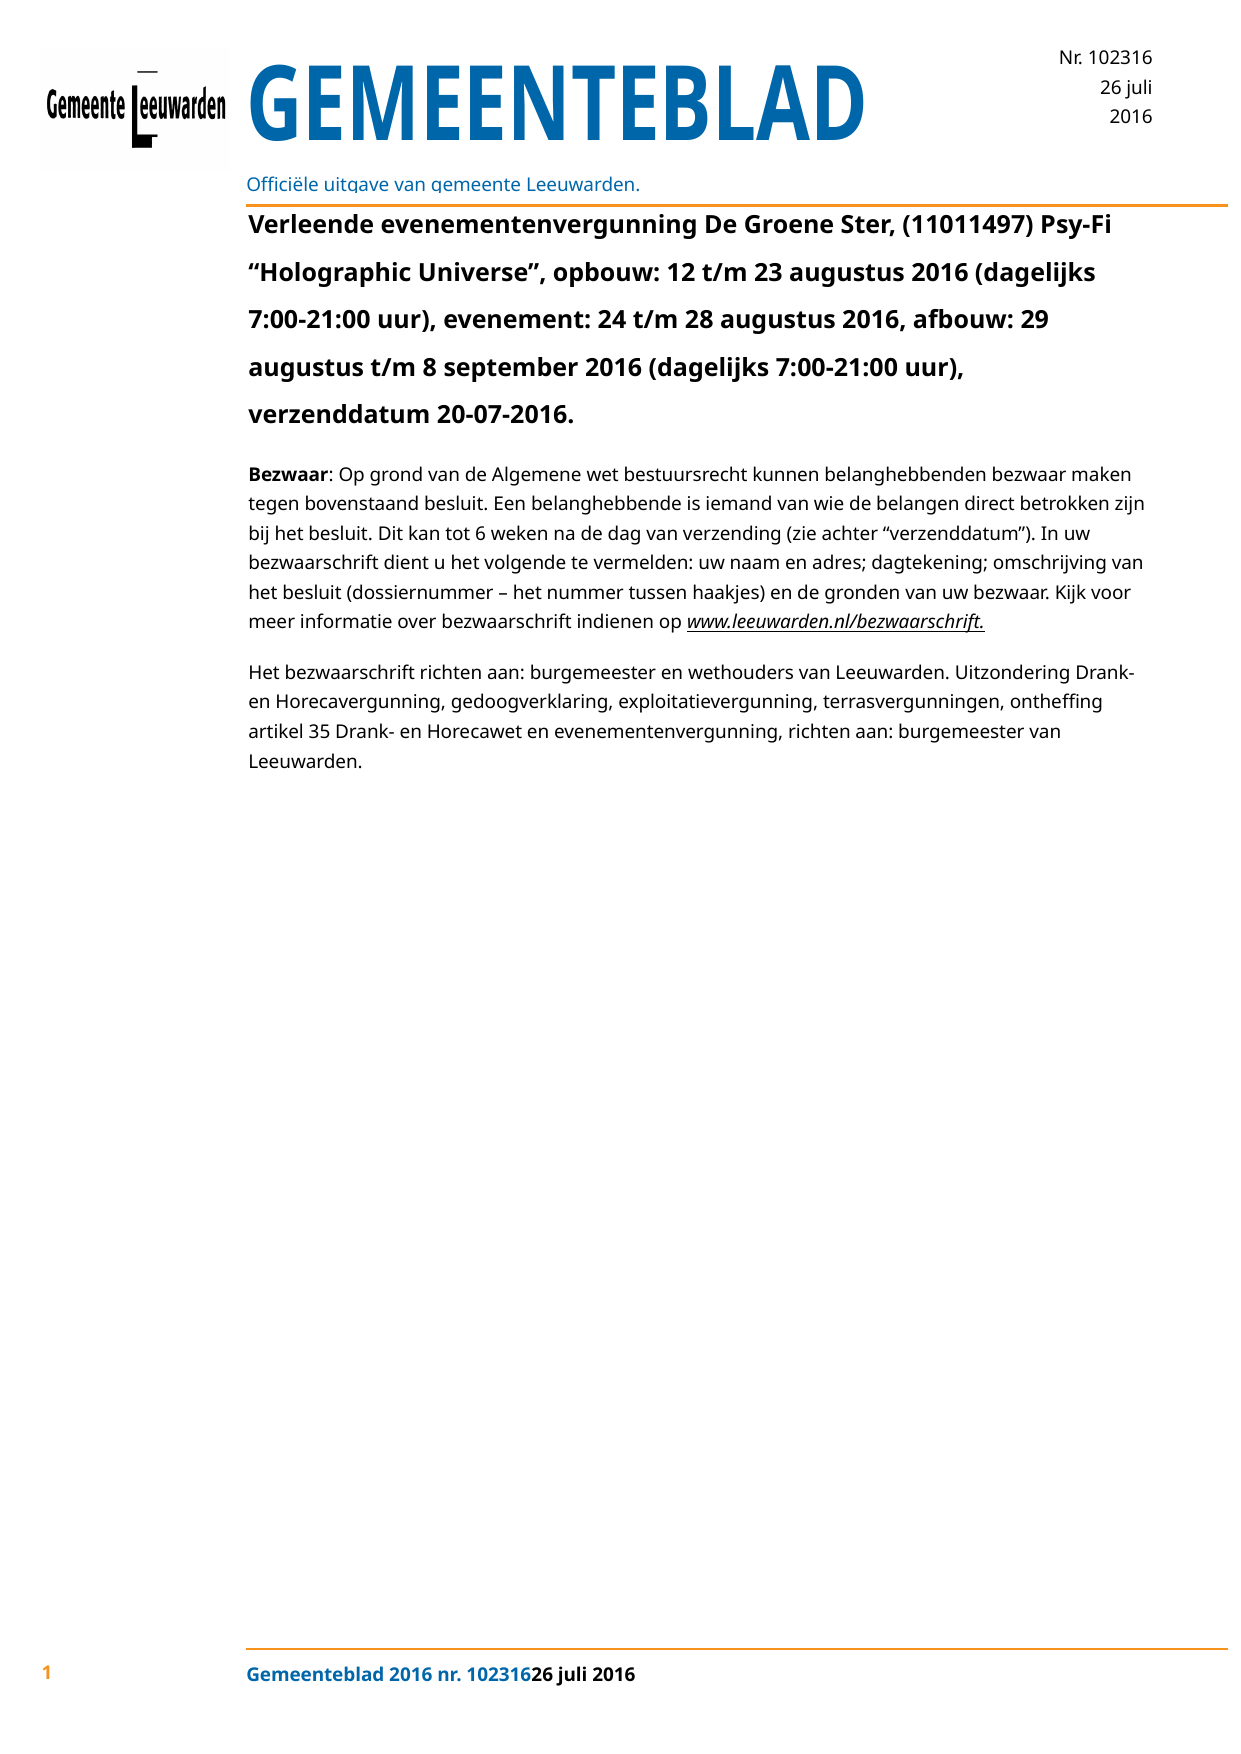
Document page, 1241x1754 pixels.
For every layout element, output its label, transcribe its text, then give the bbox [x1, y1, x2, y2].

picture [41, 47, 231, 172]
text Bezwaar: Op grond van de Algemene wet bestuursrecht kunnen belanghebbenden bezwaar maken tegen bovenstaand besluit. Een belanghebbende is iemand van wie de belangen direct betrokken zijn bij het besluit. Dit kan tot 6 weken na de dag van verzending (zie achter “verzenddatum”). In uw bezwaarschrift dient u het volgende te vermelden: uw naam en adres; dagtekening; omschrijving van het besluit (dossiernummer – het nummer tussen haakjes) en de gronden van uw bezwaar. Kijk voor meer informatie over bezwaarschrift indienen op www.leeuwarden.nl/bezwaarschrift. [248, 461, 1152, 634]
text Verleende evenementenvergunning De Groene Ster, (11011497) Psy-Fi “Holographic Universe”, opbouw: 12 t/m 23 augustus 2016 (dagelijks 7:00-21:00 uur), evenement: 24 t/m 28 augustus 2016, afbouw: 29 augustus t/m 8 september 2016 (dagelijks 7:00-21:00 uur), verzenddatum 20-07-2016. [248, 207, 1152, 431]
text Het bezwaarschrift richten aan: burgemeester en wethouders van Leeuwarden. Uitzondering Drank- en Horecavergunning, gedoogverklaring, exploitatievergunning, terrasvergunningen, ontheffing artikel 35 Drank- en Horecawet en evenementenvergunning, richten aan: burgemeester van Leeuwarden. [248, 659, 1152, 773]
